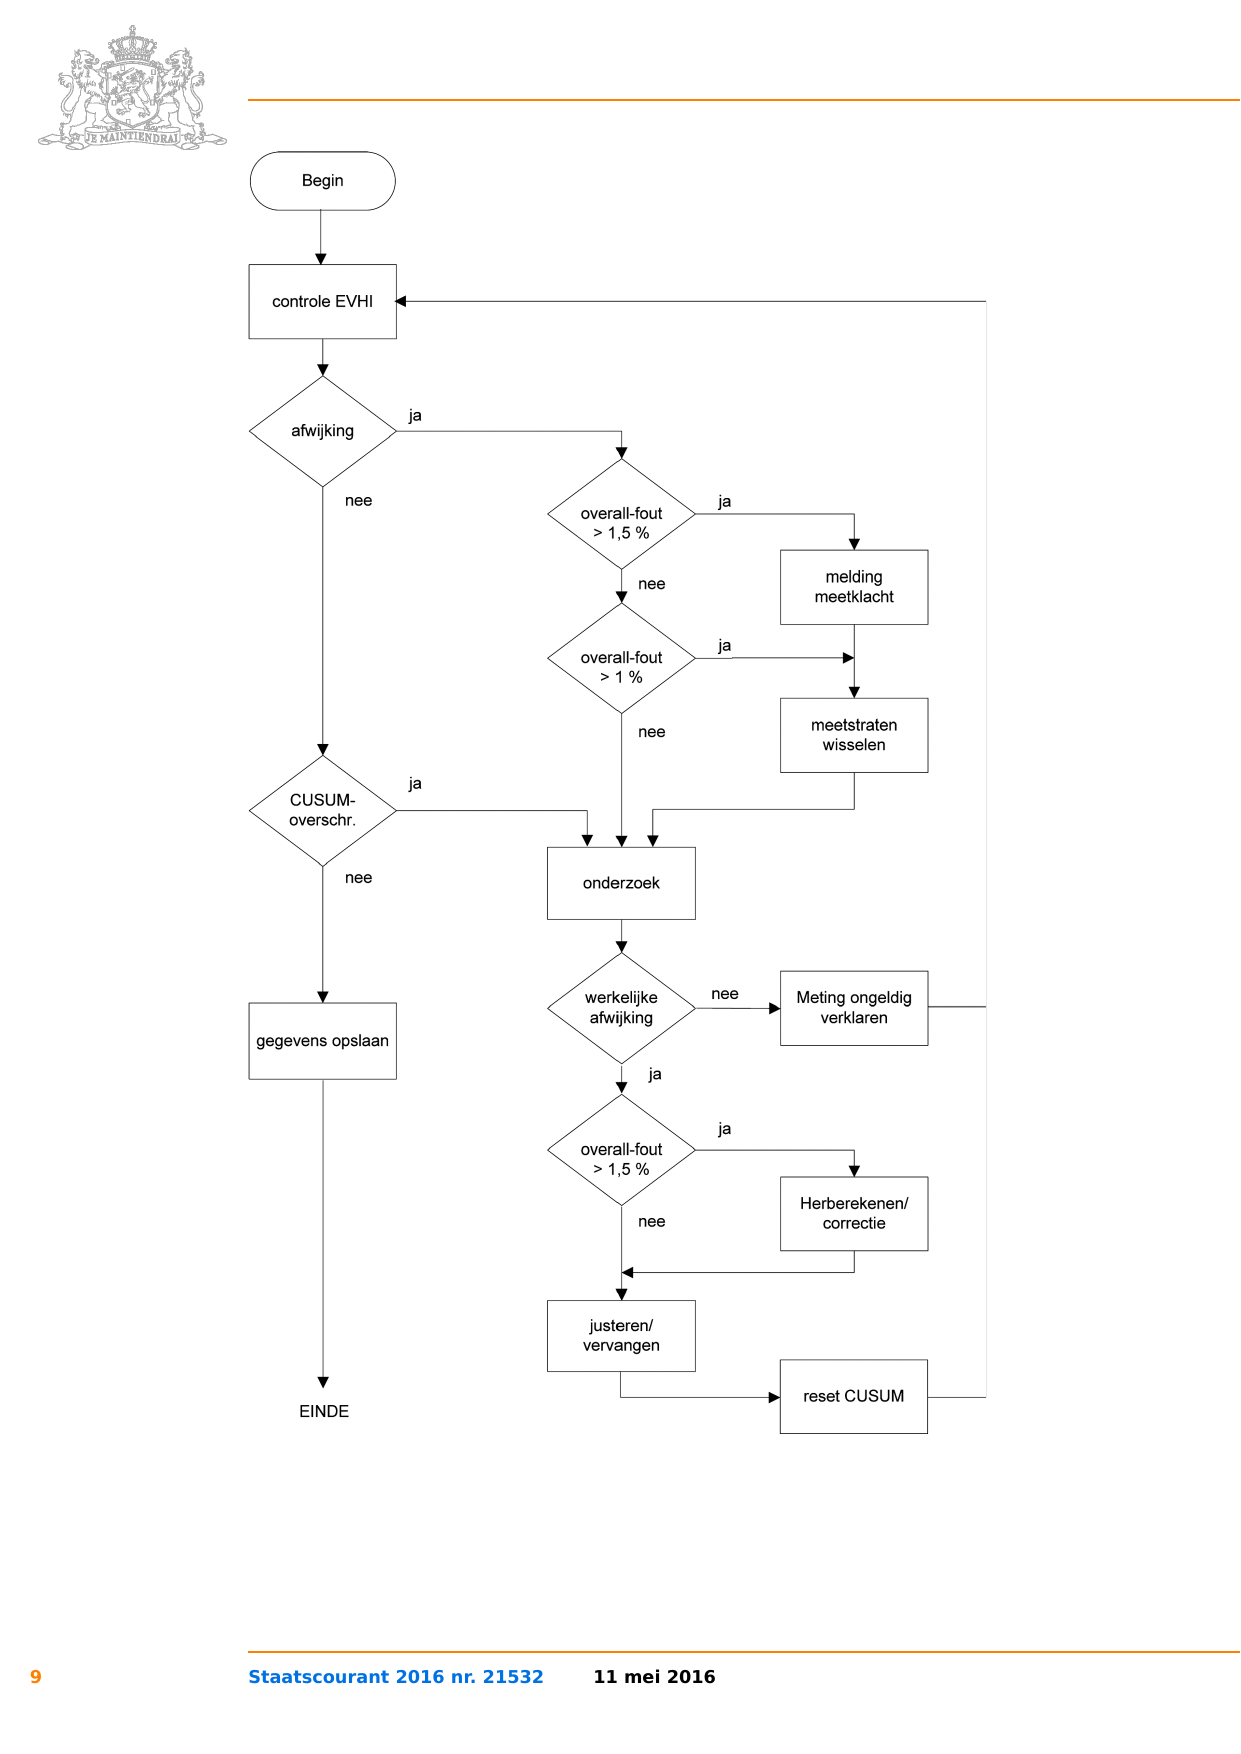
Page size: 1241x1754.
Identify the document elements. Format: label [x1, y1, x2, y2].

picture [248, 151, 987, 1434]
picture [38, 25, 227, 150]
